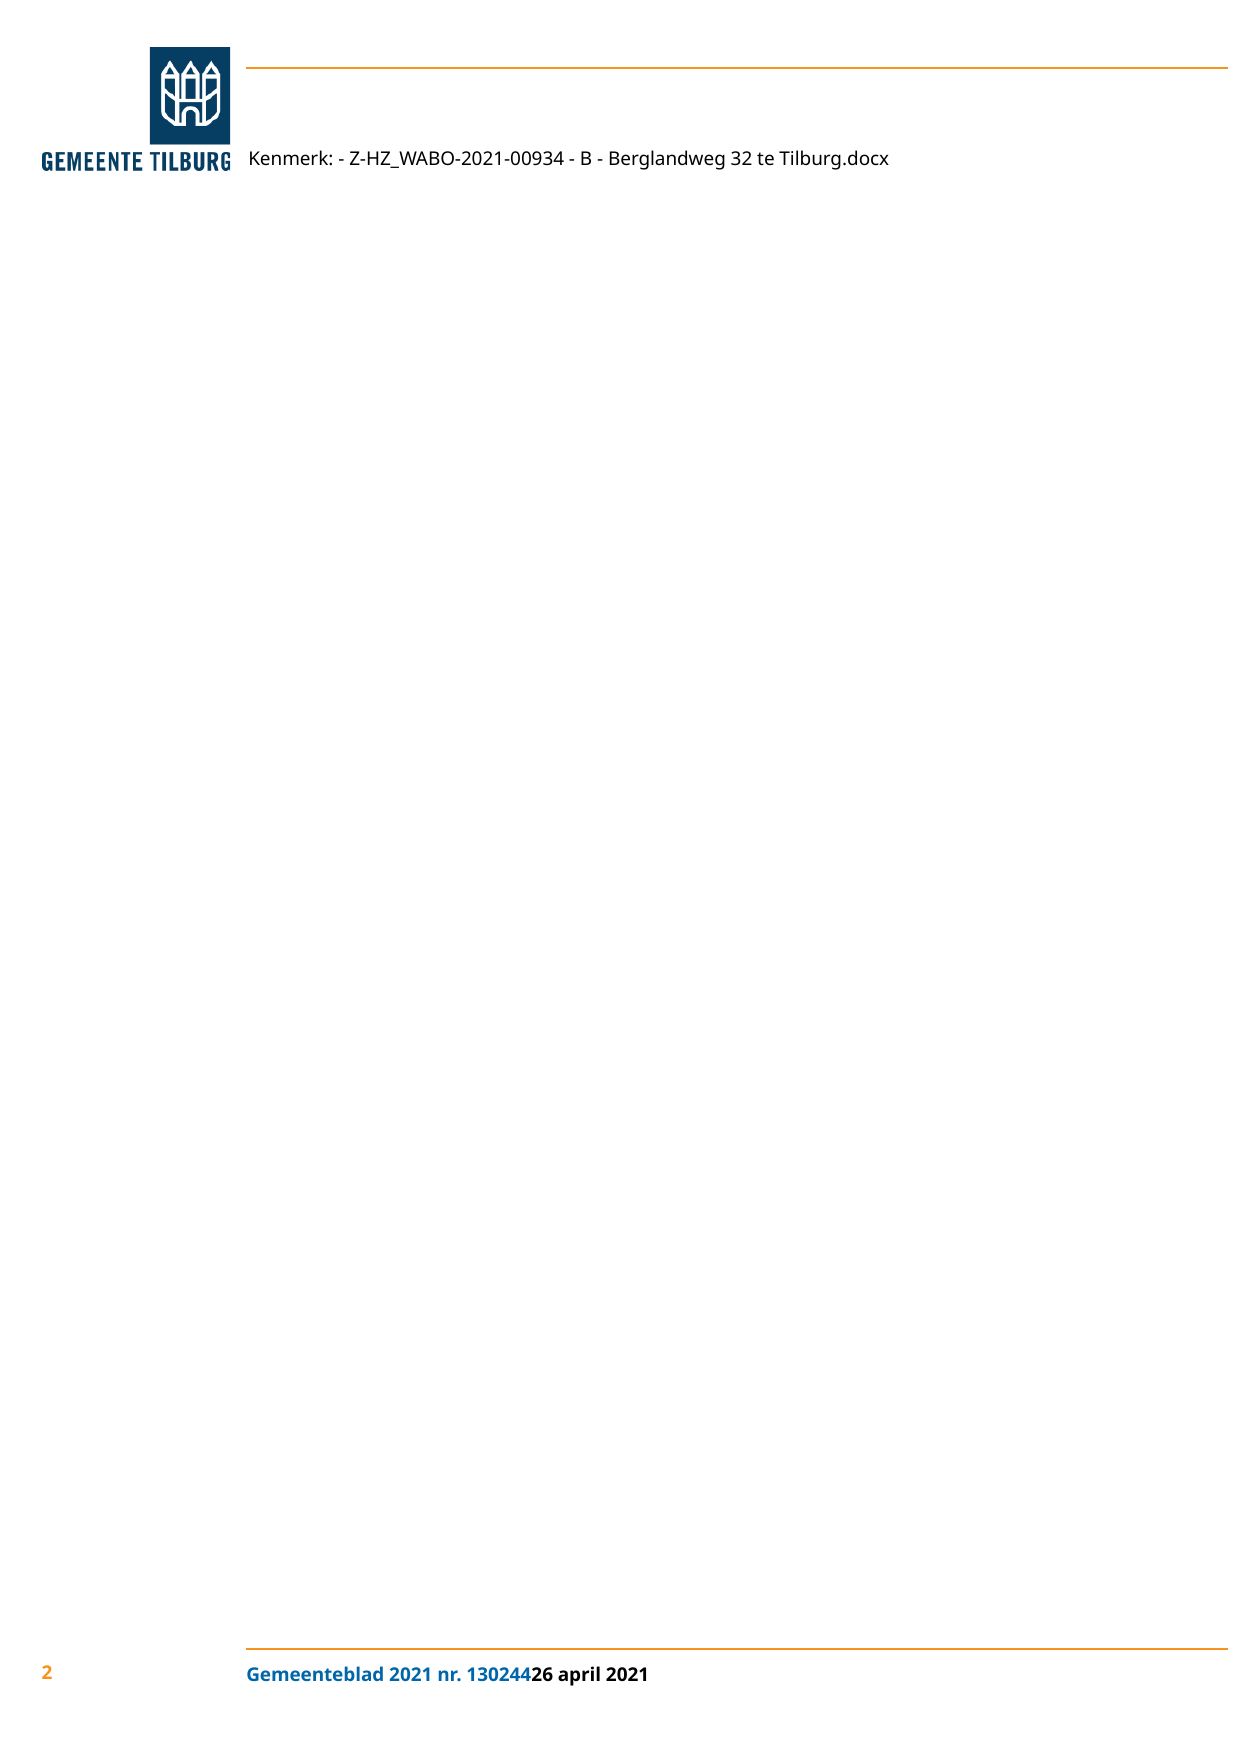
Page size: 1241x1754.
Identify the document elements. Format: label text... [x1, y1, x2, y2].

picture [41, 47, 231, 172]
text Kenmerk: - Z-HZ_WABO-2021-00934 - B - Berglandweg 32 te Tilburg.docx [248, 145, 1152, 171]
